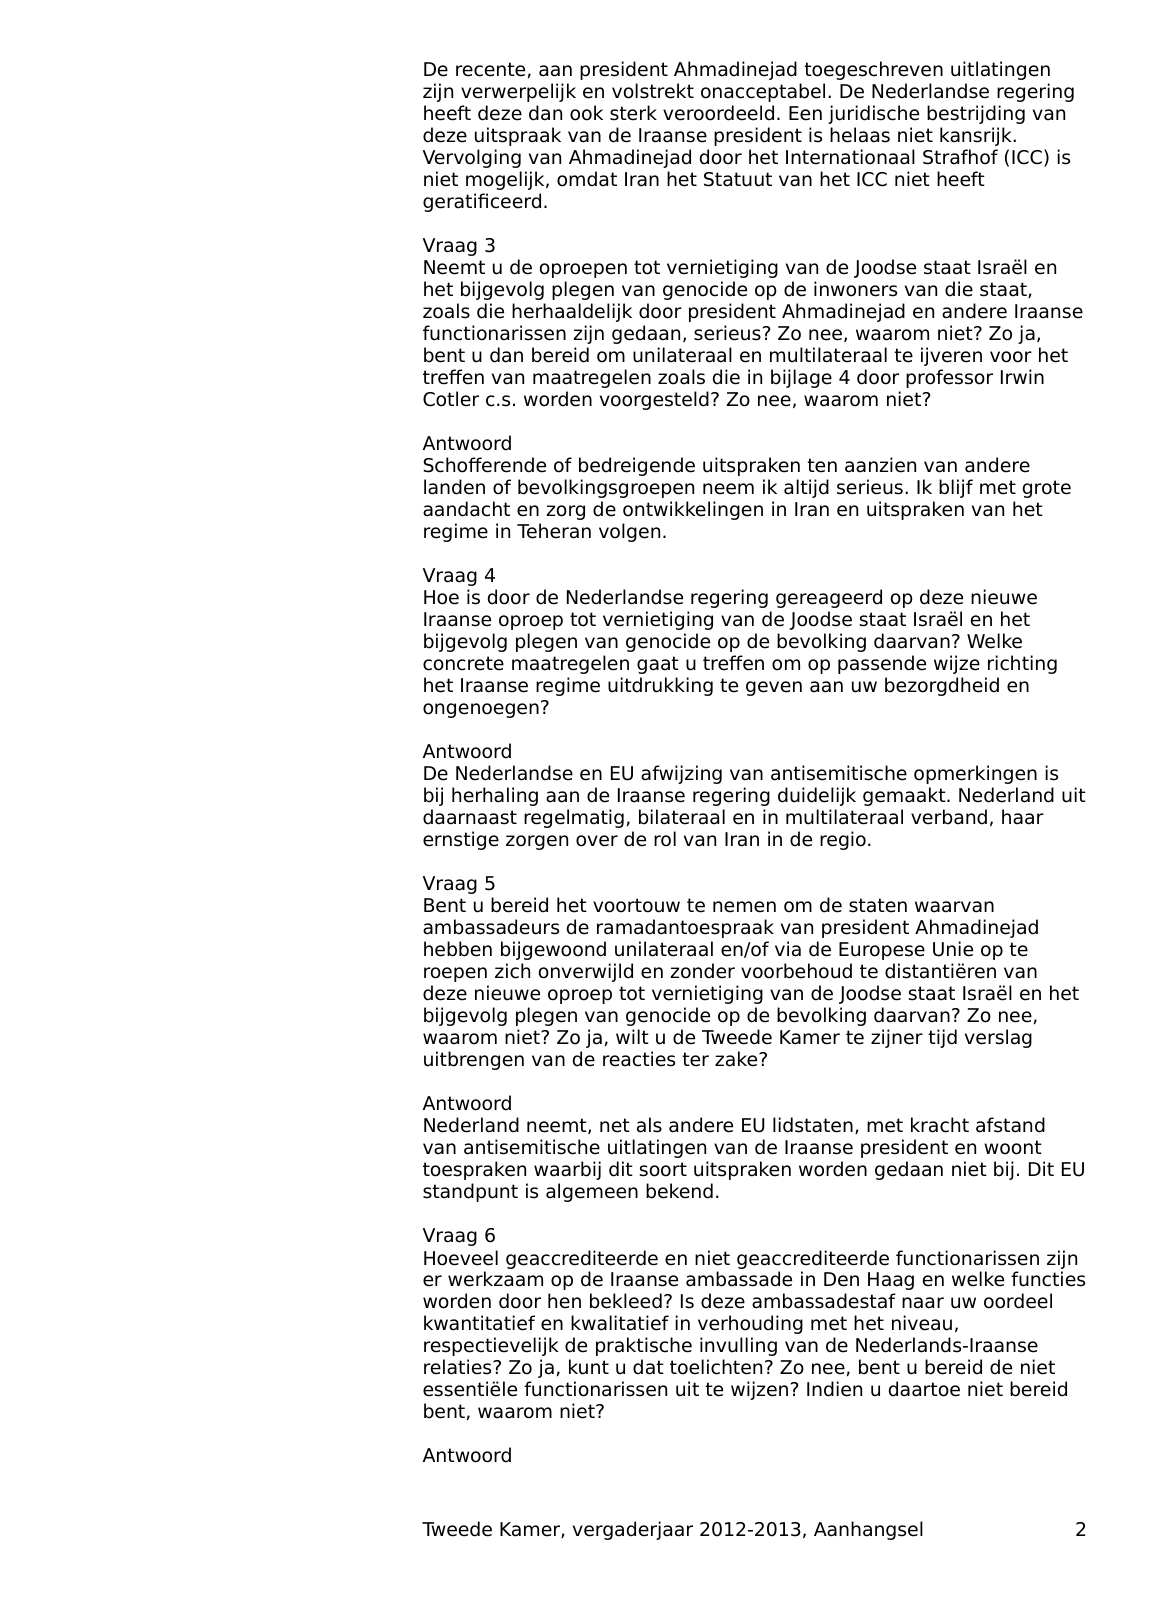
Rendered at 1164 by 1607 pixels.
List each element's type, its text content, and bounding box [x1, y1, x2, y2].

text Nederland neemt, net als andere EU lidstaten, met kracht afstand van antisemitische uitlatingen van de Iraanse president en woont toespraken waarbij dit soort uitspraken worden gedaan niet bij. Dit EU standpunt is algemeen bekend. [422, 1115, 1087, 1203]
text Antwoord [422, 1445, 1087, 1467]
text De recente, aan president Ahmadinejad toegeschreven uitlatingen zijn verwerpelijk en volstrekt onacceptabel. De Nederlandse regering heeft deze dan ook sterk veroordeeld. Een juridische bestrijding van deze uitspraak van de Iraanse president is helaas niet kansrijk. Vervolging van Ahmadinejad door het Internationaal Strafhof (ICC) is niet mogelijk, omdat Iran het Statuut van het ICC niet heeft geratificeerd. [422, 59, 1087, 213]
text Neemt u de oproepen tot vernietiging van de Joodse staat Israël en het bijgevolg plegen van genocide op de inwoners van die staat, zoals die herhaaldelijk door president Ahmadinejad en andere Iraanse functionarissen zijn gedaan, serieus? Zo nee, waarom niet? Zo ja, bent u dan bereid om unilateraal en multilateraal te ijveren voor het treffen van maatregelen zoals die in bijlage 4 door professor Irwin Cotler c.s. worden voorgesteld? Zo nee, waarom niet? [422, 257, 1087, 411]
text De Nederlandse en EU afwijzing van antisemitische opmerkingen is bij herhaling aan de Iraanse regering duidelijk gemaakt. Nederland uit daarnaast regelmatig, bilateraal en in multilateraal verband, haar ernstige zorgen over de rol van Iran in de regio. [422, 763, 1087, 851]
text Antwoord [422, 433, 1087, 455]
text Schofferende of bedreigende uitspraken ten aanzien van andere landen of bevolkingsgroepen neem ik altijd serieus. Ik blijf met grote aandacht en zorg de ontwikkelingen in Iran en uitspraken van het regime in Teheran volgen. [422, 455, 1087, 543]
text Hoeveel geaccrediteerde en niet geaccrediteerde functionarissen zijn er werkzaam op de Iraanse ambassade in Den Haag en welke functies worden door hen bekleed? Is deze ambassadestaf naar uw oordeel kwantitatief en kwalitatief in verhouding met het niveau, respectievelijk de praktische invulling van de Nederlands-Iraanse relaties? Zo ja, kunt u dat toelichten? Zo nee, bent u bereid de niet essentiële functionarissen uit te wijzen? Indien u daartoe niet bereid bent, waarom niet? [422, 1247, 1087, 1423]
text Antwoord [422, 741, 1087, 763]
text Bent u bereid het voortouw te nemen om de staten waarvan ambassadeurs de ramadantoespraak van president Ahmadinejad hebben bijgewoond unilateraal en/of via de Europese Unie op te roepen zich onverwijld en zonder voorbehoud te distantiëren van deze nieuwe oproep tot vernietiging van de Joodse staat Israël en het bijgevolg plegen van genocide op de bevolking daarvan? Zo nee, waarom niet? Zo ja, wilt u de Tweede Kamer te zijner tijd verslag uitbrengen van de reacties ter zake? [422, 895, 1087, 1071]
text Vraag 6 [422, 1225, 1087, 1247]
text Vraag 3 [422, 235, 1087, 257]
text Vraag 4 [422, 565, 1087, 587]
text Hoe is door de Nederlandse regering gereageerd op deze nieuwe Iraanse oproep tot vernietiging van de Joodse staat Israël en het bijgevolg plegen van genocide op de bevolking daarvan? Welke concrete maatregelen gaat u treffen om op passende wijze richting het Iraanse regime uitdrukking te geven aan uw bezorgdheid en ongenoegen? [422, 587, 1087, 719]
text Antwoord [422, 1093, 1087, 1115]
text Vraag 5 [422, 873, 1087, 895]
